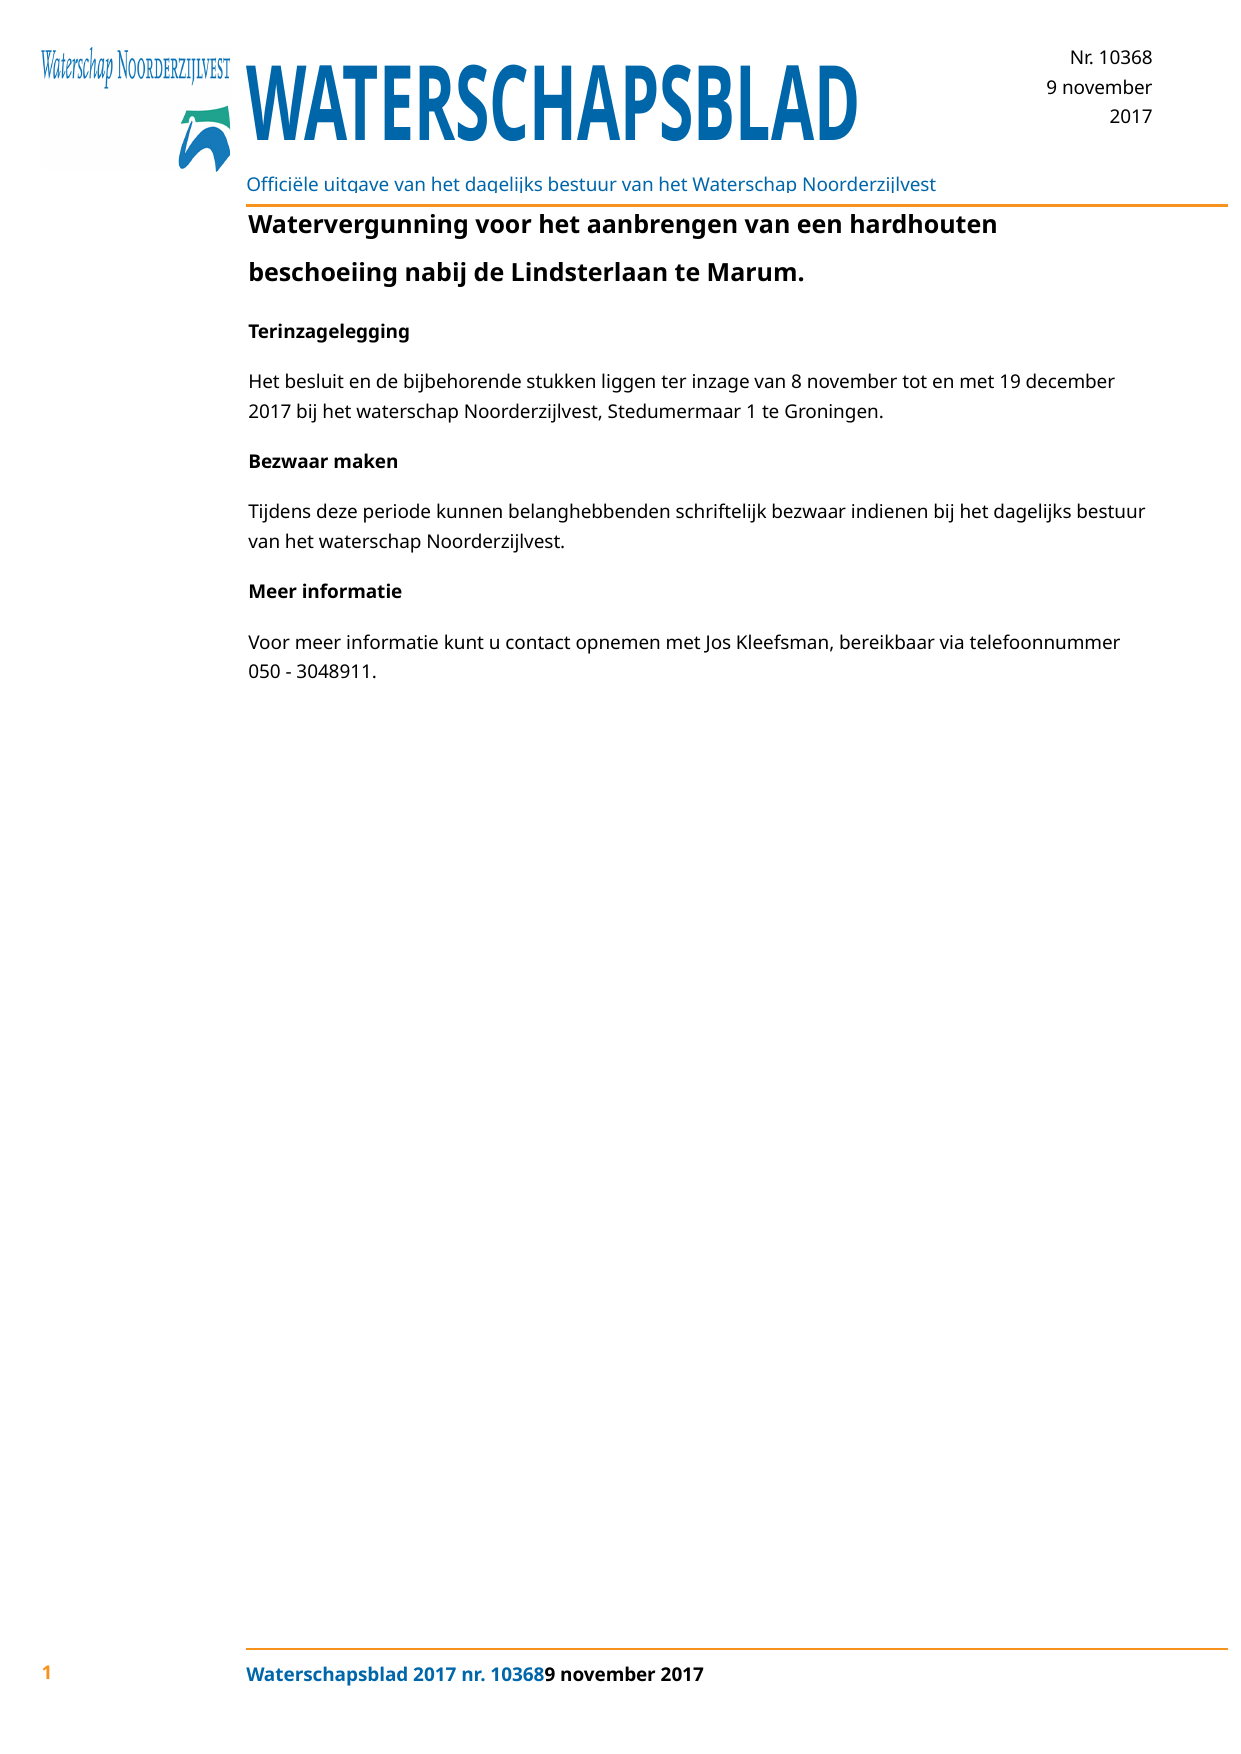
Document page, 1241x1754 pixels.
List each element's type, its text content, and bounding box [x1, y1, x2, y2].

text Meer informatie [248, 579, 1152, 604]
text Watervergunning voor het aanbrengen van een hardhouten beschoeiing nabij de Lindsterlaan te Marum. [248, 207, 1152, 288]
text Voor meer informatie kunt u contact opnemen met Jos Kleefsman, bereikbaar via telefoonnummer 050 - 3048911. [248, 629, 1152, 684]
text Tijdens deze periode kunnen belanghebbenden schriftelijk bezwaar indienen bij het dagelijks bestuur van het waterschap Noorderzijlvest. [248, 499, 1152, 554]
text Bezwaar maken [248, 448, 1152, 474]
picture [41, 47, 231, 172]
text Het besluit en de bijbehorende stukken liggen ter inzage van 8 november tot en met 19 december 2017 bij het waterschap Noorderzijlvest, Stedumermaar 1 te Groningen. [248, 368, 1152, 424]
text Terinzagelegging [248, 318, 1152, 344]
